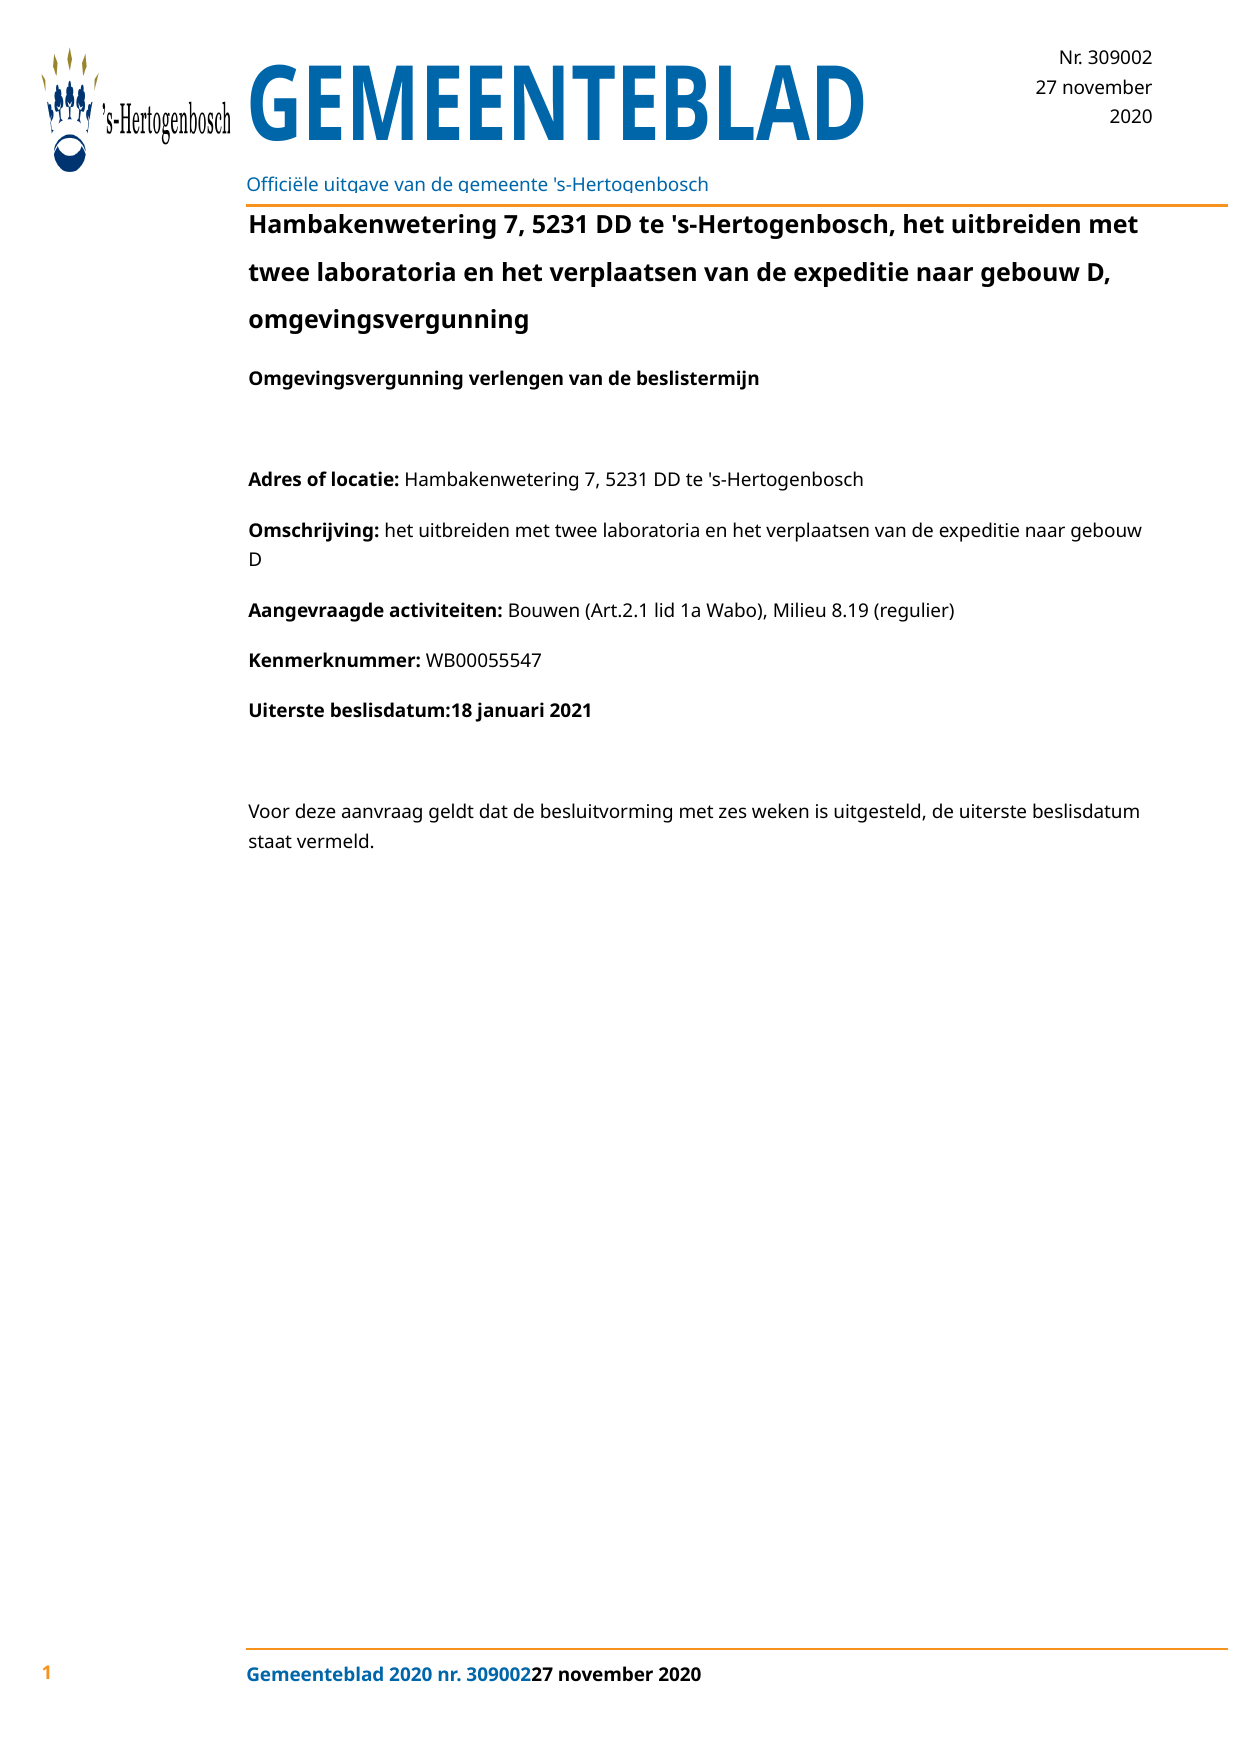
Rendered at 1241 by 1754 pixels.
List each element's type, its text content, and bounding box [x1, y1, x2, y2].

text Omschrijving: het uitbreiden met twee laboratoria en het verplaatsen van de expeditie naar gebouw D [248, 517, 1152, 572]
text Omgevingsvergunning verlengen van de beslistermijn [248, 366, 1152, 391]
text Voor deze aanvraag geldt dat de besluitvorming met zes weken is uitgesteld, de uiterste beslisdatum staat vermeld. [248, 798, 1152, 854]
text Uiterste beslisdatum:18 januari 2021 [248, 698, 1152, 723]
text Kenmerknummer: WB00055547 [248, 647, 1152, 673]
picture [41, 47, 231, 172]
text Aangevraagde activiteiten: Bouwen (Art.2.1 lid 1a Wabo), Milieu 8.19 (regulier) [248, 597, 1152, 622]
text Adres of locatie: Hambakenwetering 7, 5231 DD te 's-Hertogenbosch [248, 466, 1152, 492]
text Hambakenwetering 7, 5231 DD te 's-Hertogenbosch, het uitbreiden met twee laboratoria en het verplaatsen van de expeditie naar gebouw D, omgevingsvergunning [248, 207, 1152, 336]
